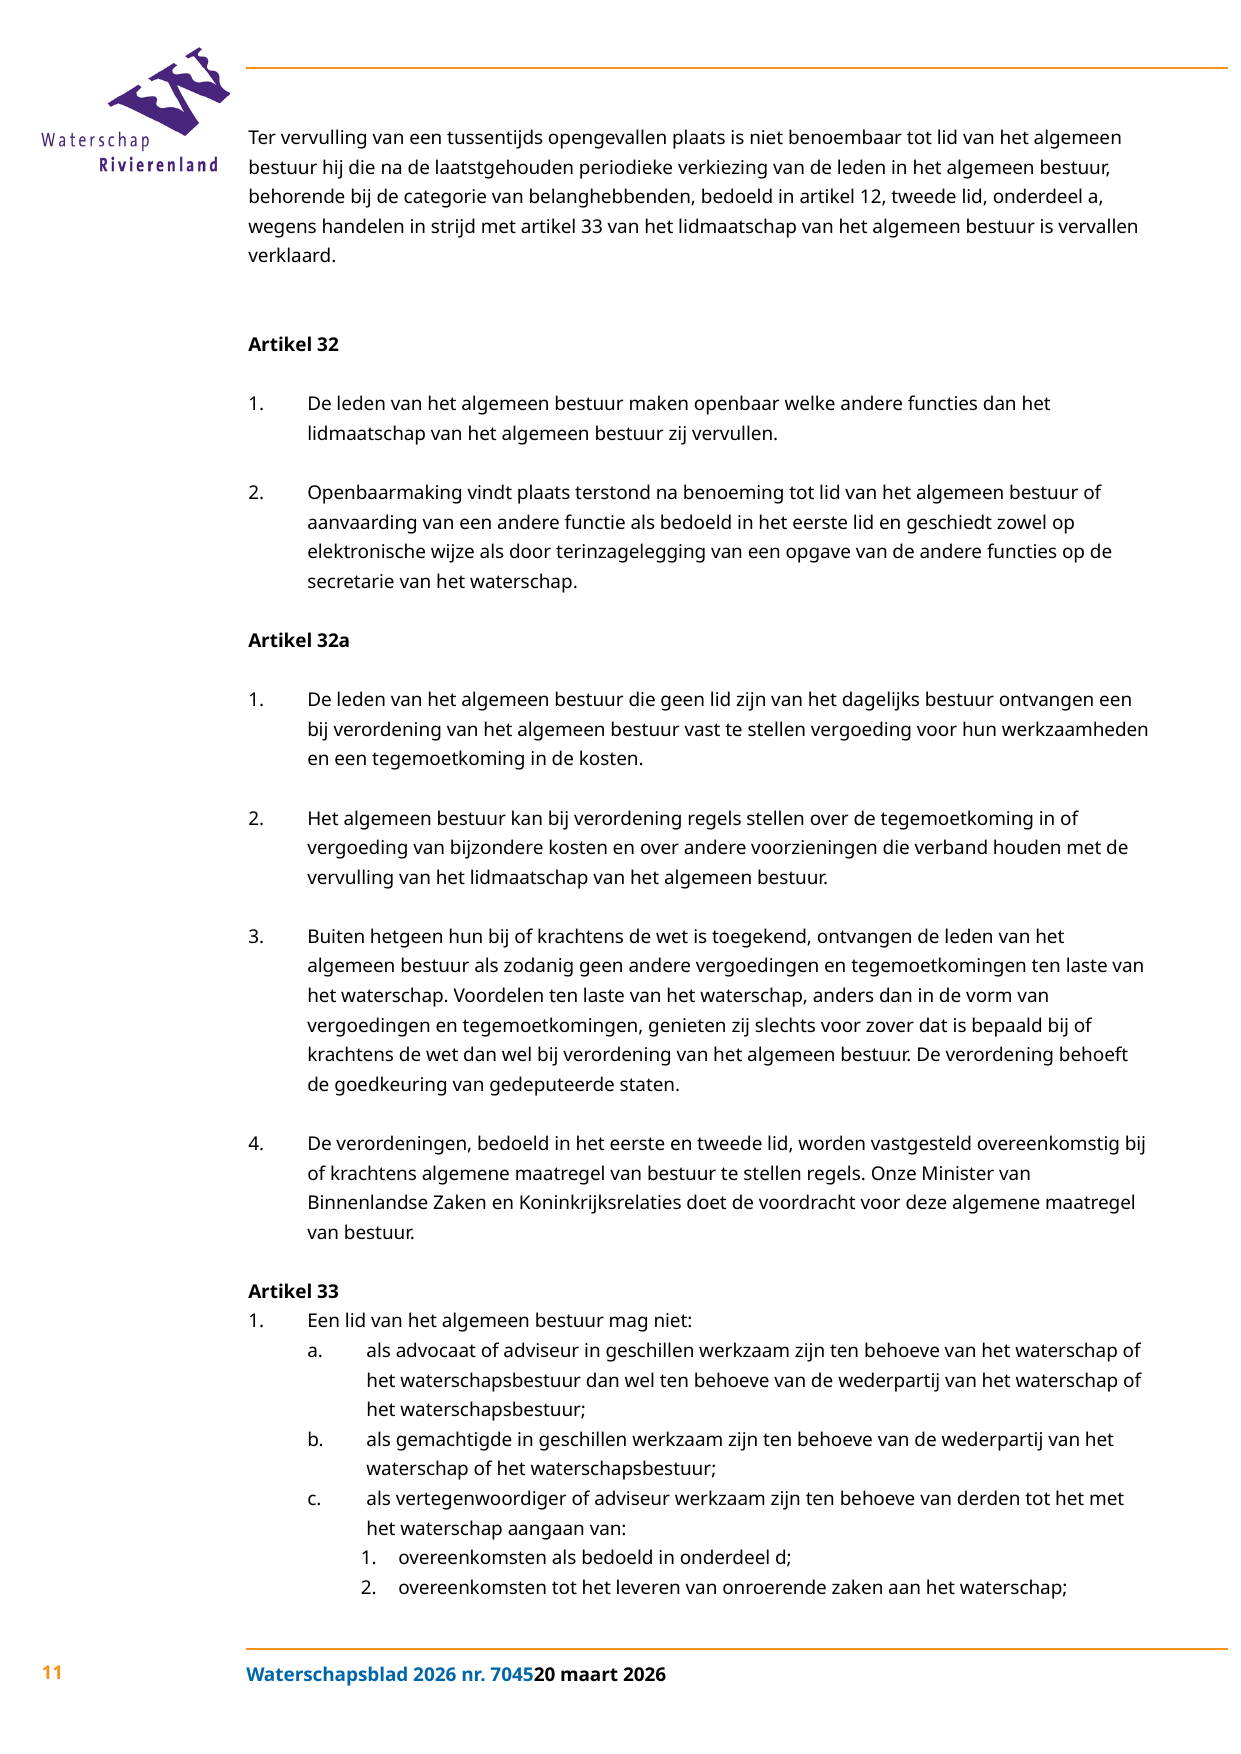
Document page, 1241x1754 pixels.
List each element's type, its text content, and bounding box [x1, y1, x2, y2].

list overeenkomsten tot het leveren van onroerende zaken aan het waterschap; [361, 1574, 1152, 1600]
list De verordeningen, bedoeld in het eerste en tweede lid, worden vastgesteld overeenkomstig bij of krachtens algemene maatregel van bestuur te stellen regels. Onze Minister van Binnenlandse Zaken en Koninkrijksrelaties doet de voordracht voor deze algemene maatregel van bestuur. [248, 1130, 1152, 1245]
list De leden van het algemeen bestuur maken openbaar welke andere functies dan het lidmaatschap van het algemeen bestuur zij vervullen. [248, 391, 1152, 446]
text Artikel 33 [248, 1278, 1152, 1304]
list als gemachtigde in geschillen werkzaam zijn ten behoeve van de wederpartij van het waterschap of het waterschapsbestuur; [307, 1426, 1152, 1481]
list Een lid van het algemeen bestuur mag niet: [248, 1308, 1152, 1333]
list overeenkomsten als bedoeld in onderdeel d; [361, 1544, 1152, 1570]
list als vertegenwoordiger of adviseur werkzaam zijn ten behoeve van derden tot het met het waterschap aangaan van: [307, 1485, 1152, 1541]
list Openbaarmaking vindt plaats terstond na benoeming tot lid van het algemeen bestuur of aanvaarding van een andere functie als bedoeld in het eerste lid en geschiedt zowel op elektronische wijze als door terinzagelegging van een opgave van de andere functies op de secretarie van het waterschap. [248, 479, 1152, 594]
list als advocaat of adviseur in geschillen werkzaam zijn ten behoeve van het waterschap of het waterschapsbestuur dan wel ten behoeve van de wederpartij van het waterschap of het waterschapsbestuur; [307, 1337, 1152, 1422]
list Buiten hetgeen hun bij of krachtens de wet is toegekend, ontvangen de leden van het algemeen bestuur als zodanig geen andere vergoedingen en tegemoetkomingen ten laste van het waterschap. Voordelen ten laste van het waterschap, anders dan in de vorm van vergoedingen en tegemoetkomingen, genieten zij slechts voor zover dat is bepaald bij of krachtens de wet dan wel bij verordening van het algemeen bestuur. De verordening behoeft de goedkeuring van gedeputeerde staten. [248, 923, 1152, 1097]
list De leden van het algemeen bestuur die geen lid zijn van het dagelijks bestuur ontvangen een bij verordening van het algemeen bestuur vast te stellen vergoeding voor hun werkzaamheden en een tegemoetkoming in de kosten. [248, 686, 1152, 771]
text Artikel 32 [248, 331, 1152, 357]
picture [41, 47, 231, 172]
list Het algemeen bestuur kan bij verordening regels stellen over de tegemoetkoming in of vergoeding van bijzondere kosten en over andere voorzieningen die verband houden met de vervulling van het lidmaatschap van het algemeen bestuur. [248, 805, 1152, 890]
text Ter vervulling van een tussentijds opengevallen plaats is niet benoembaar tot lid van het algemeen bestuur hij die na de laatstgehouden periodieke verkiezing van de leden in het algemeen bestuur, behorende bij de categorie van belanghebbenden, bedoeld in artikel 12, tweede lid, onderdeel a, wegens handelen in strijd met artikel 33 van het lidmaatschap van het algemeen bestuur is vervallen verklaard. [248, 124, 1152, 268]
text Artikel 32a [248, 627, 1152, 653]
